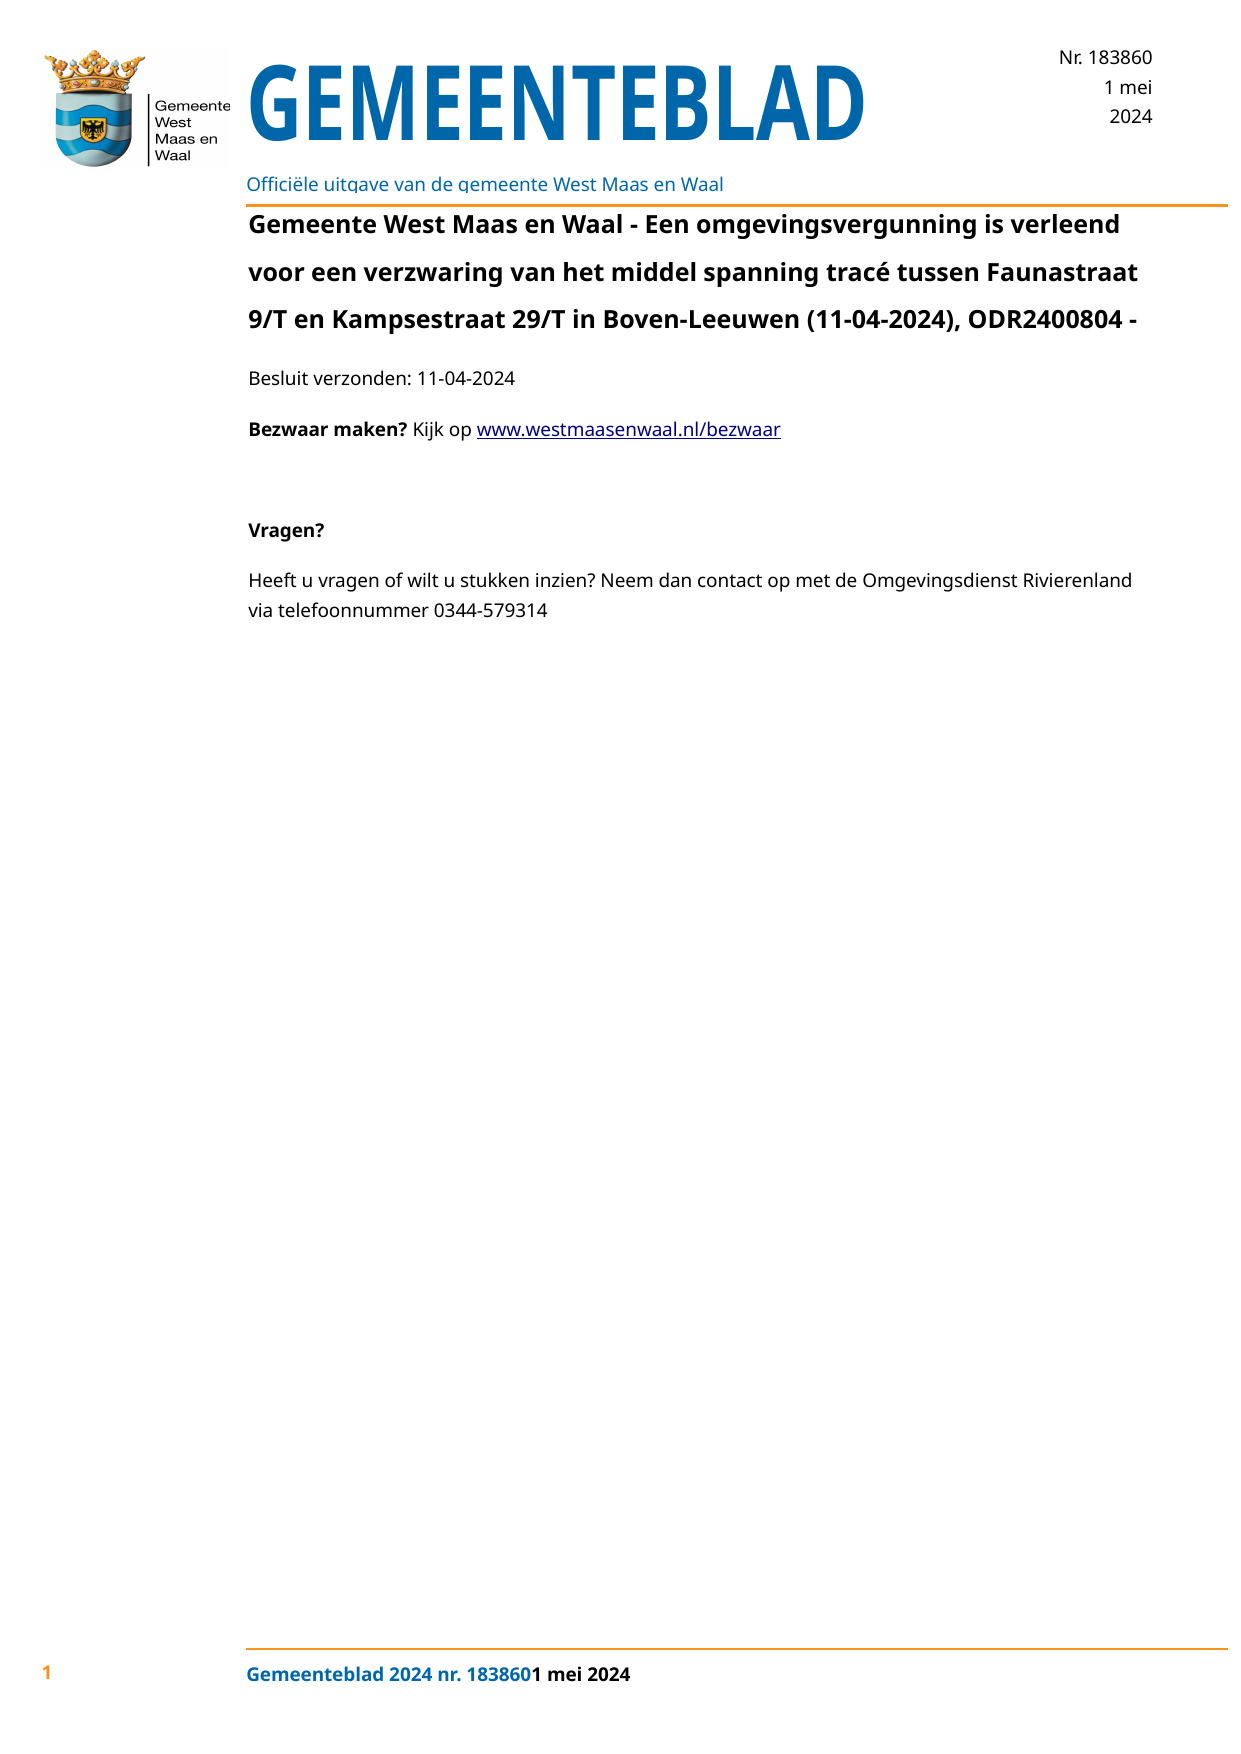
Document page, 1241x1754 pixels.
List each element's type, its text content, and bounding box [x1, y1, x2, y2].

text Heeft u vragen of wilt u stukken inzien? Neem dan contact op met de Omgevingsdienst Rivierenland via telefoonnummer 0344-579314 [248, 567, 1152, 622]
text Gemeente West Maas en Waal - Een omgevingsvergunning is verleend voor een verzwaring van het middel spanning tracé tussen Faunastraat 9/T en Kampsestraat 29/T in Boven-Leeuwen (11-04-2024), ODR2400804 - [248, 207, 1152, 336]
text Vragen? [248, 517, 1152, 542]
text Bezwaar maken? Kijk op www.westmaasenwaal.nl/bezwaar [248, 416, 1152, 442]
text Besluit verzonden: 11-04-2024 [248, 366, 1152, 391]
picture [41, 47, 231, 172]
